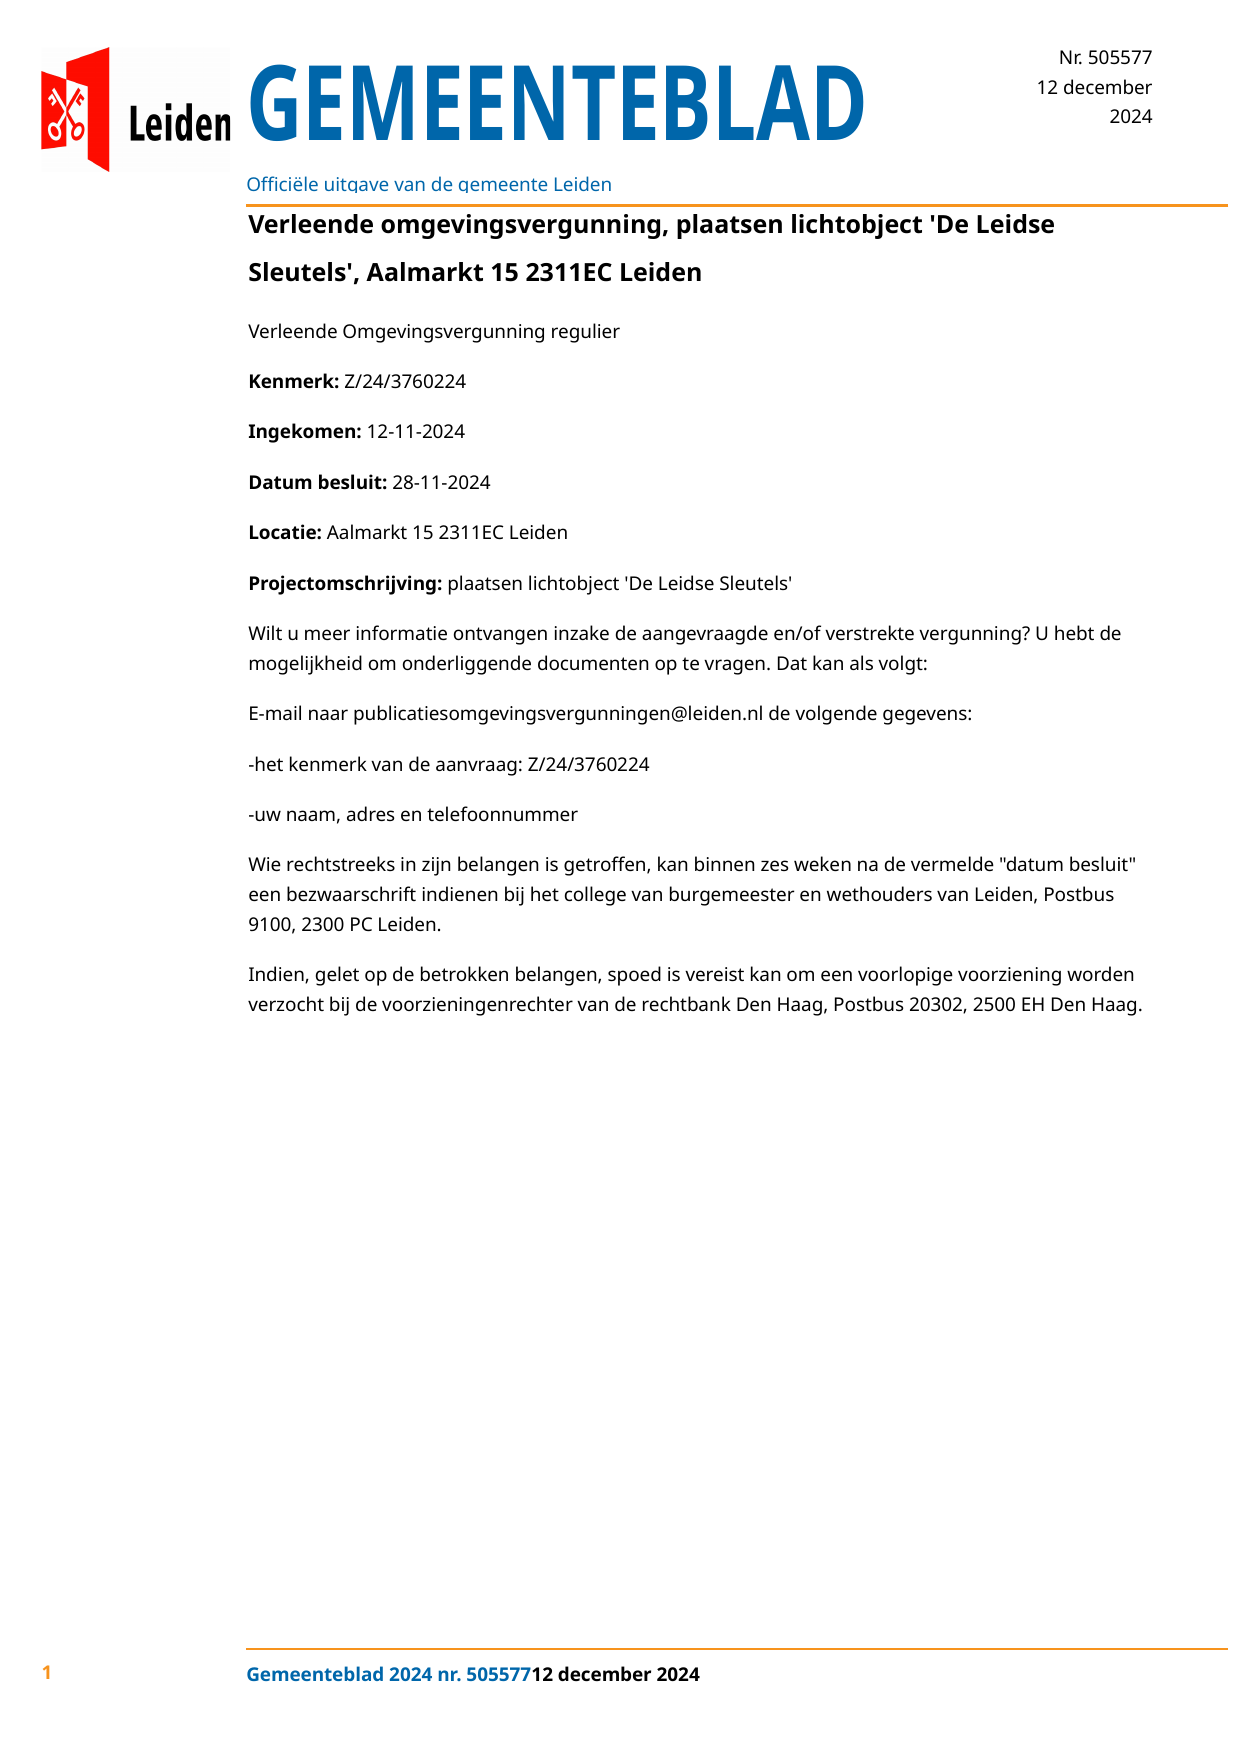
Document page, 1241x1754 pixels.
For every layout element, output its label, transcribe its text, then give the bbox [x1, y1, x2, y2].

text Verleende Omgevingsvergunning regulier [248, 318, 1152, 344]
text -uw naam, adres en telefoonnummer [248, 801, 1152, 827]
text Datum besluit: 28-11-2024 [248, 469, 1152, 495]
text E-mail naar publicatiesomgevingsvergunningen@leiden.nl de volgende gegevens: [248, 700, 1152, 726]
text Kenmerk: Z/24/3760224 [248, 368, 1152, 394]
text Locatie: Aalmarkt 15 2311EC Leiden [248, 519, 1152, 545]
picture [41, 47, 231, 172]
text Verleende omgevingsvergunning, plaatsen lichtobject 'De Leidse Sleutels', Aalmarkt 15 2311EC Leiden [248, 207, 1152, 288]
text Indien, gelet op de betrokken belangen, spoed is vereist kan om een voorlopige voorziening worden verzocht bij de voorzieningenrechter van de rechtbank Den Haag, Postbus 20302, 2500 EH Den Haag. [248, 961, 1152, 1017]
text Wilt u meer informatie ontvangen inzake de aangevraagde en/of verstrekte vergunning? U hebt de mogelijkheid om onderliggende documenten op te vragen. Dat kan als volgt: [248, 620, 1152, 676]
text -het kenmerk van de aanvraag: Z/24/3760224 [248, 751, 1152, 777]
text Ingekomen: 12-11-2024 [248, 419, 1152, 444]
text Wie rechtstreeks in zijn belangen is getroffen, kan binnen zes weken na de vermelde "datum besluit" een bezwaarschrift indienen bij het college van burgemeester en wethouders van Leiden, Postbus 9100, 2300 PC Leiden. [248, 852, 1152, 937]
text Projectomschrijving: plaatsen lichtobject 'De Leidse Sleutels' [248, 570, 1152, 596]
